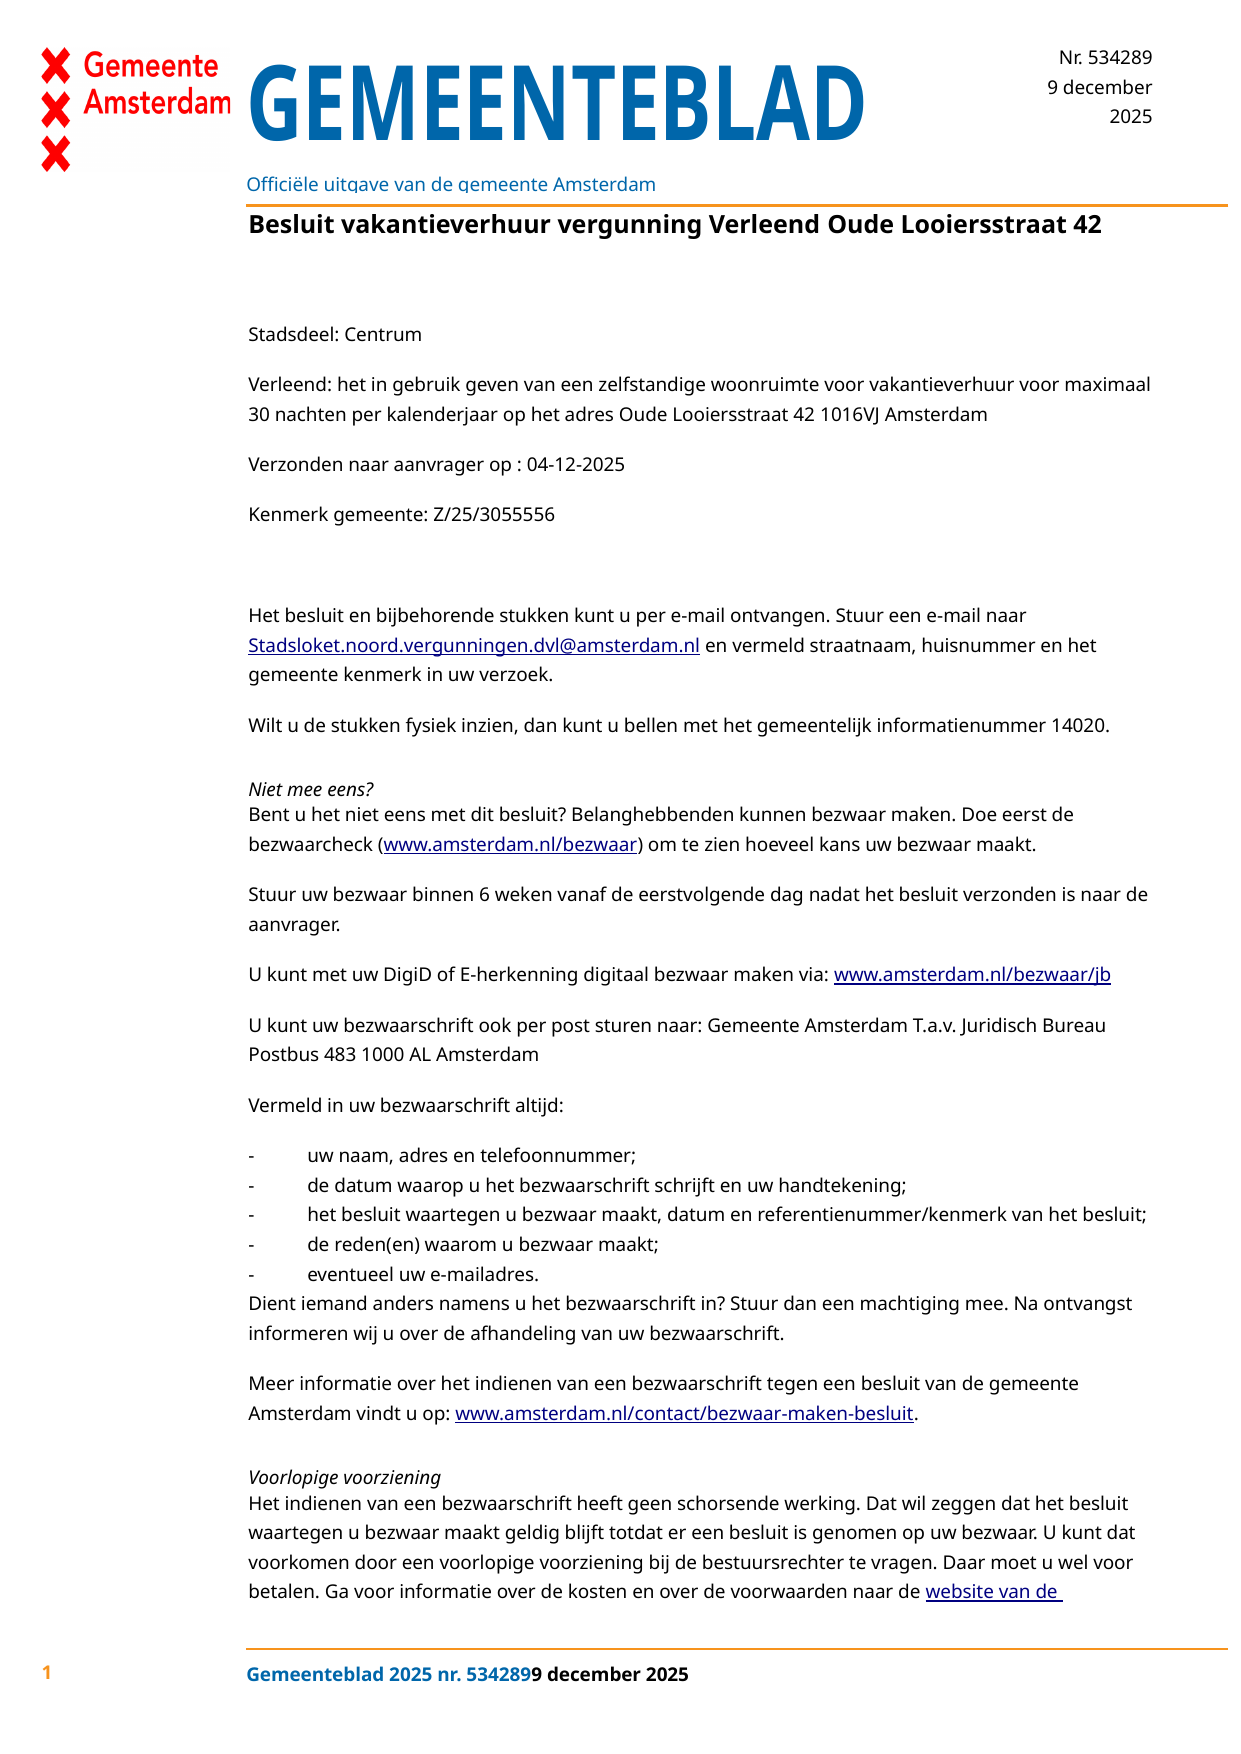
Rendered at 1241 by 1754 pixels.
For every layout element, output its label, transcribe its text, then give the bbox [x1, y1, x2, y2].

text Voorlopige voorziening [248, 1464, 1152, 1490]
text Wilt u de stukken fysiek inzien, dan kunt u bellen met het gemeentelijk informatienummer 14020. [248, 712, 1152, 738]
list de datum waarop u het bezwaarschrift schrijft en uw handtekening; [248, 1172, 1152, 1198]
text Kenmerk gemeente: Z/25/3055556 [248, 502, 1152, 527]
text Besluit vakantieverhuur vergunning Verleend Oude Looiersstraat 42 [248, 207, 1152, 241]
list de reden(en) waarom u bezwaar maakt; [248, 1231, 1152, 1257]
text Het besluit en bijbehorende stukken kunt u per e-mail ontvangen. Stuur een e-mail naar Stadsloket.noord.vergunningen.dvl@amsterdam.nl en vermeld straatnaam, huisnummer en het gemeente kenmerk in uw verzoek. [248, 602, 1152, 687]
text U kunt uw bezwaarschrift ook per post sturen naar: Gemeente Amsterdam T.a.v. Juridisch Bureau Postbus 483 1000 AL Amsterdam [248, 1012, 1152, 1067]
text Het indienen van een bezwaarschrift heeft geen schorsende werking. Dat wil zeggen dat het besluit waartegen u bezwaar maakt geldig blijft totdat er een besluit is genomen op uw bezwaar. U kunt dat voorkomen door een voorlopige voorziening bij de bestuursrechter te vragen. Daar moet u wel voor betalen. Ga voor informatie over de kosten en over de voorwaarden naar de website van de [248, 1490, 1152, 1604]
picture [41, 47, 231, 172]
list eventueel uw e-mailadres. [248, 1261, 1152, 1287]
text Meer informatie over het indienen van een bezwaarschrift tegen een besluit van de gemeente Amsterdam vindt u op: www.amsterdam.nl/contact/bezwaar-maken-besluit. [248, 1370, 1152, 1426]
text Niet mee eens? [248, 776, 1152, 802]
text Dient iemand anders namens u het bezwaarschrift in? Stuur dan een machtiging mee. Na ontvangst informeren wij u over de afhandeling van uw bezwaarschrift. [248, 1290, 1152, 1346]
text Vermeld in uw bezwaarschrift altijd: [248, 1092, 1152, 1118]
list het besluit waartegen u bezwaar maakt, datum en referentienummer/kenmerk van het besluit; [248, 1202, 1152, 1227]
text U kunt met uw DigiD of E-herkenning digitaal bezwaar maken via: www.amsterdam.nl/bezwaar/jb [248, 962, 1152, 987]
text Stadsdeel: Centrum [248, 321, 1152, 346]
text Bent u het niet eens met dit besluit? Belanghebbenden kunnen bezwaar maken. Doe eerst de bezwaarcheck (www.amsterdam.nl/bezwaar) om te zien hoeveel kans uw bezwaar maakt. [248, 802, 1152, 857]
list uw naam, adres en telefoonnummer; [248, 1142, 1152, 1168]
text Verleend: het in gebruik geven van een zelfstandige woonruimte voor vakantieverhuur voor maximaal 30 nachten per kalenderjaar op het adres Oude Looiersstraat 42 1016VJ Amsterdam [248, 371, 1152, 426]
text Stuur uw bezwaar binnen 6 weken vanaf de eerstvolgende dag nadat het besluit verzonden is naar de aanvrager. [248, 882, 1152, 937]
text Verzonden naar aanvrager op : 04-12-2025 [248, 451, 1152, 477]
